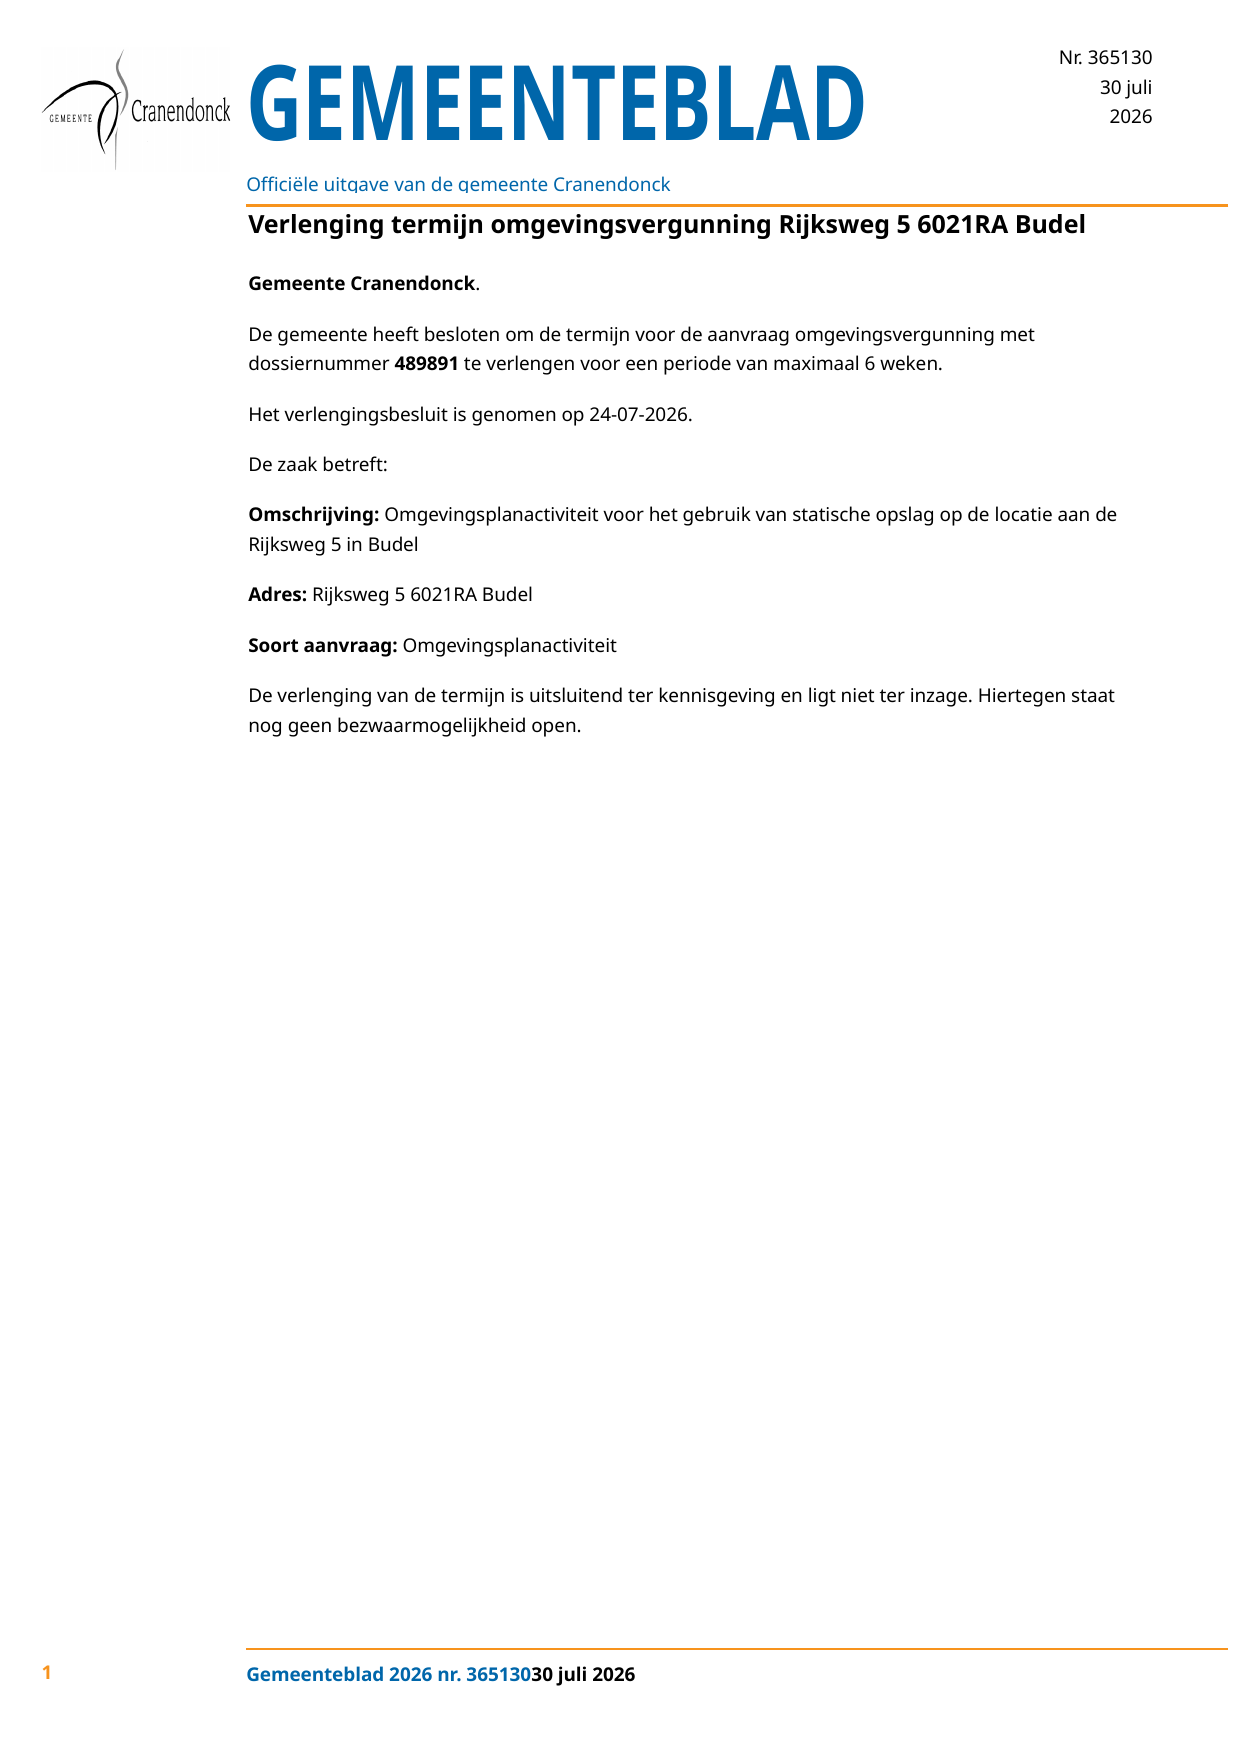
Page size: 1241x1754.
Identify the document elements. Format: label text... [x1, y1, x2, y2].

text Het verlengingsbesluit is genomen op 24-07-2026. [248, 401, 1152, 426]
text Gemeente Cranendonck. [248, 270, 1152, 296]
text De gemeente heeft besloten om de termijn voor de aanvraag omgevingsvergunning met dossiernummer 489891 te verlengen voor een periode van maximaal 6 weken. [248, 321, 1152, 376]
text De verlenging van de termijn is uitsluitend ter kennisgeving en ligt niet ter inzage. Hiertegen staat nog geen bezwaarmogelijkheid open. [248, 682, 1152, 738]
text Adres: Rijksweg 5 6021RA Budel [248, 582, 1152, 607]
picture [41, 47, 231, 172]
text Omschrijving: Omgevingsplanactiviteit voor het gebruik van statische opslag op de locatie aan de Rijksweg 5 in Budel [248, 502, 1152, 557]
text Verlenging termijn omgevingsvergunning Rijksweg 5 6021RA Budel [248, 207, 1152, 241]
text Soort aanvraag: Omgevingsplanactiviteit [248, 632, 1152, 658]
text De zaak betreft: [248, 451, 1152, 477]
